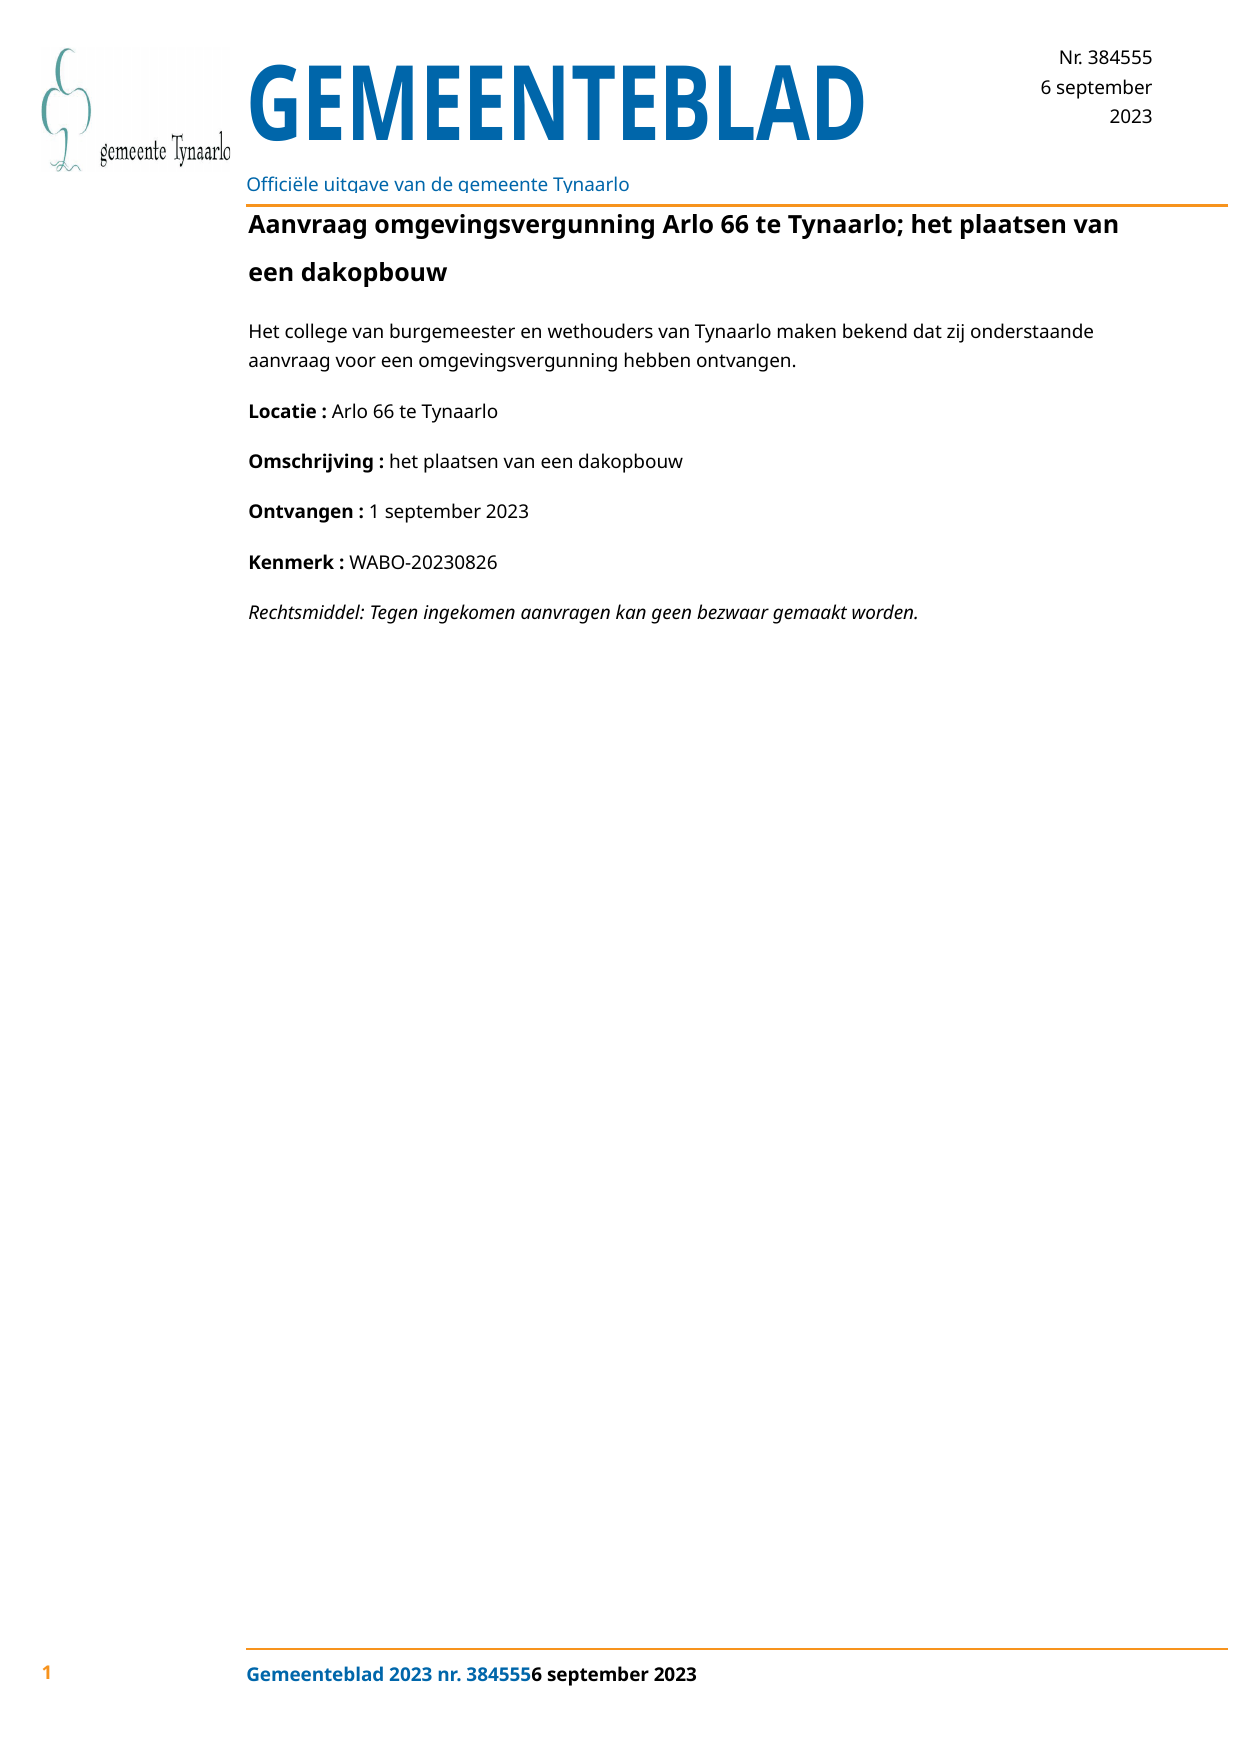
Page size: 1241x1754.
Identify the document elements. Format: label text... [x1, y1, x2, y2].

text Ontvangen : 1 september 2023 [248, 499, 1152, 524]
text Locatie : Arlo 66 te Tynaarlo [248, 398, 1152, 424]
text Het college van burgemeester en wethouders van Tynaarlo maken bekend dat zij onderstaande aanvraag voor een omgevingsvergunning hebben ontvangen. [248, 318, 1152, 373]
text Kenmerk : WABO-20230826 [248, 549, 1152, 575]
text Rechtsmiddel: Tegen ingekomen aanvragen kan geen bezwaar gemaakt worden. [248, 599, 1152, 625]
text Omschrijving : het plaatsen van een dakopbouw [248, 448, 1152, 474]
picture [41, 47, 231, 172]
text Aanvraag omgevingsvergunning Arlo 66 te Tynaarlo; het plaatsen van een dakopbouw [248, 207, 1152, 288]
